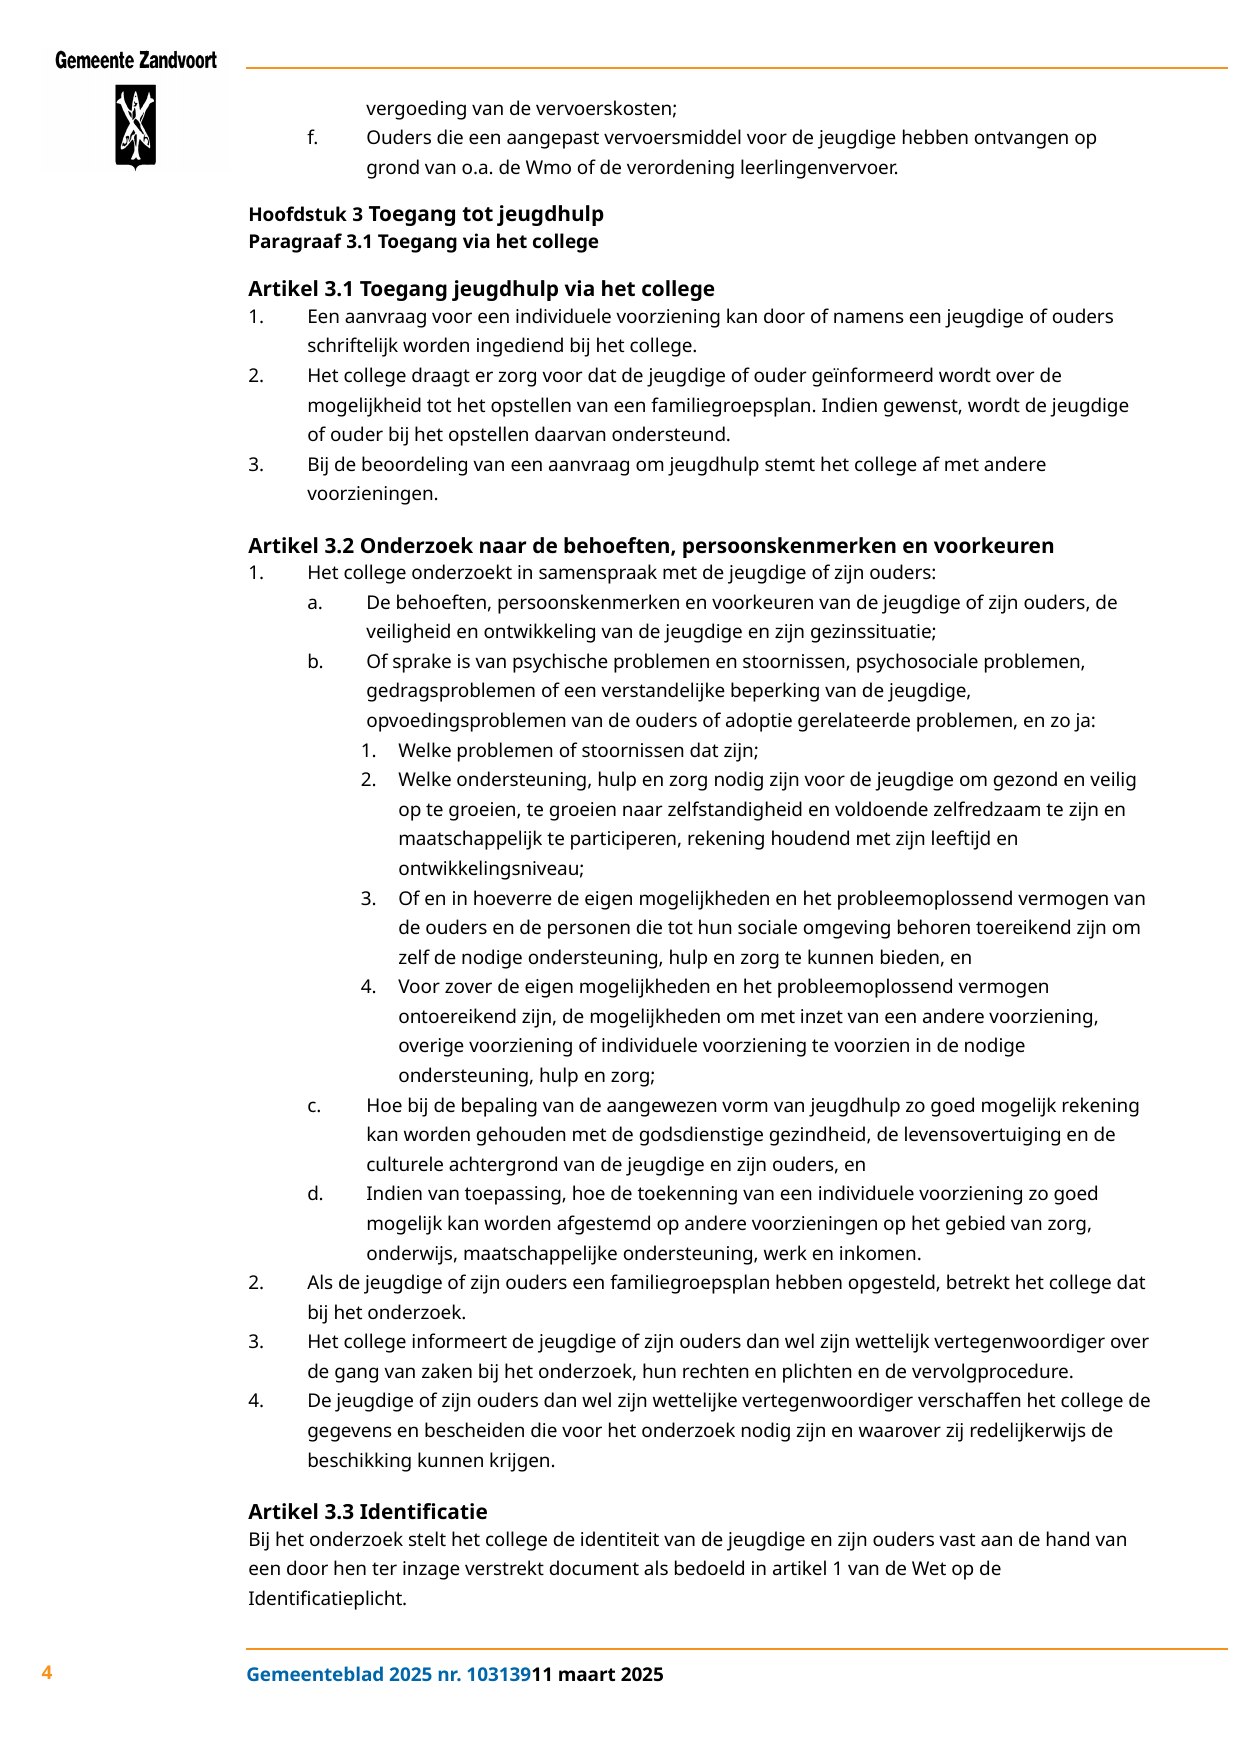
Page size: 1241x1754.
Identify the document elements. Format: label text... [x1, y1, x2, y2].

text Hoofdstuk 3 Toegang tot jeugdhulp [248, 199, 1152, 228]
list Het college informeert de jeugdige of zijn ouders dan wel zijn wettelijk vertegenwoordiger over de gang van zaken bij het onderzoek, hun rechten en plichten en de vervolgprocedure. [248, 1328, 1152, 1384]
list Of en in hoeverre de eigen mogelijkheden en het probleemoplossend vermogen van de ouders en de personen die tot hun sociale omgeving behoren toereikend zijn om zelf de nodige ondersteuning, hulp en zorg te kunnen bieden, en [361, 885, 1152, 970]
text Artikel 3.2 Onderzoek naar de behoeften, persoonskenmerken en voorkeuren [248, 531, 1152, 559]
list Welke problemen of stoornissen dat zijn; [361, 737, 1152, 763]
list Een aanvraag voor een individuele voorziening kan door of namens een jeugdige of ouders schriftelijk worden ingediend bij het college. [248, 303, 1152, 358]
list Welke ondersteuning, hulp en zorg nodig zijn voor de jeugdige om gezond en veilig op te groeien, te groeien naar zelfstandigheid en voldoende zelfredzaam te zijn en maatschappelijk te participeren, rekening houdend met zijn leeftijd en ontwikkelingsniveau; [361, 766, 1152, 881]
text Paragraaf 3.1 Toegang via het college [248, 228, 1152, 254]
text Artikel 3.1 Toegang jeugdhulp via het college [248, 274, 1152, 303]
list vergoeding van de vervoerskosten; [307, 95, 1152, 121]
list Als de jeugdige of zijn ouders een familiegroepsplan hebben opgesteld, betrekt het college dat bij het onderzoek. [248, 1269, 1152, 1325]
list Ouders die een aangepast vervoersmiddel voor de jeugdige hebben ontvangen op grond van o.a. de Wmo of de verordening leerlingenvervoer. [307, 124, 1152, 180]
list Indien van toepassing, hoe de toekenning van een individuele voorziening zo goed mogelijk kan worden afgestemd op andere voorzieningen op het gebied van zorg, onderwijs, maatschappelijke ondersteuning, werk en inkomen. [307, 1181, 1152, 1266]
list De behoeften, persoonskenmerken en voorkeuren van de jeugdige of zijn ouders, de veiligheid en ontwikkeling van de jeugdige en zijn gezinssituatie; [307, 589, 1152, 644]
list Bij de beoordeling van een aanvraag om jeugdhulp stemt het college af met andere voorzieningen. [248, 451, 1152, 506]
text Bij het onderzoek stelt het college de identiteit van de jeugdige en zijn ouders vast aan de hand van een door hen ter inzage verstrekt document als bedoeld in artikel 1 van de Wet op de Identificatieplicht. [248, 1526, 1152, 1611]
list Voor zover de eigen mogelijkheden en het probleemoplossend vermogen ontoereikend zijn, de mogelijkheden om met inzet van een andere voorziening, overige voorziening of individuele voorziening te voorzien in de nodige ondersteuning, hulp en zorg; [361, 973, 1152, 1088]
text Artikel 3.3 Identificatie [248, 1497, 1152, 1526]
list Het college draagt er zorg voor dat de jeugdige of ouder geïnformeerd wordt over de mogelijkheid tot het opstellen van een familiegroepsplan. Indien gewenst, wordt de jeugdige of ouder bij het opstellen daarvan ondersteund. [248, 362, 1152, 447]
picture [41, 47, 231, 172]
list De jeugdige of zijn ouders dan wel zijn wettelijke vertegenwoordiger verschaffen het college de gegevens en bescheiden die voor het onderzoek nodig zijn en waarover zij redelijkerwijs de beschikking kunnen krijgen. [248, 1388, 1152, 1473]
list Hoe bij de bepaling van de aangewezen vorm van jeugdhulp zo goed mogelijk rekening kan worden gehouden met de godsdienstige gezindheid, de levensovertuiging en de culturele achtergrond van de jeugdige en zijn ouders, en [307, 1092, 1152, 1177]
list Of sprake is van psychische problemen en stoornissen, psychosociale problemen, gedragsproblemen of een verstandelijke beperking van de jeugdige, opvoedingsproblemen van de ouders of adoptie gerelateerde problemen, en zo ja: [307, 648, 1152, 733]
list Het college onderzoekt in samenspraak met de jeugdige of zijn ouders: [248, 559, 1152, 585]
